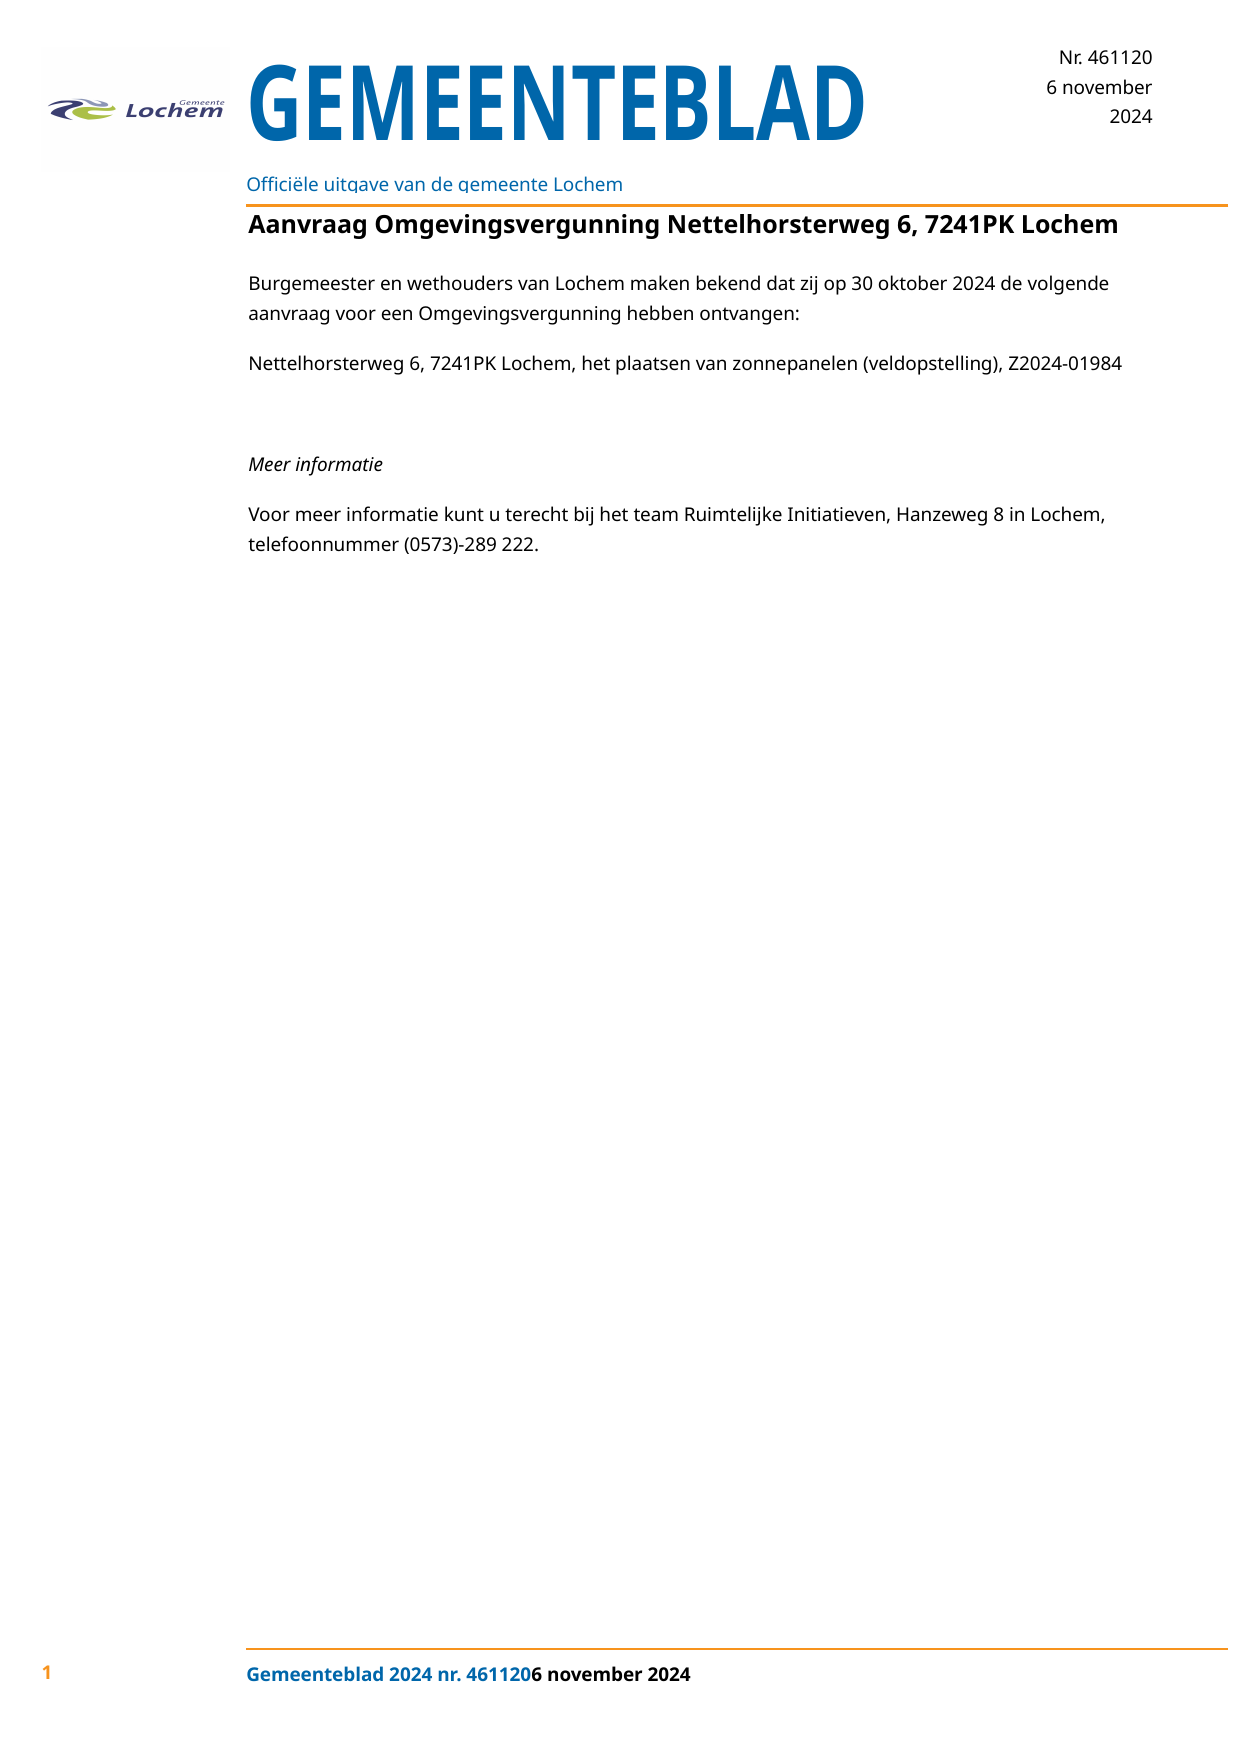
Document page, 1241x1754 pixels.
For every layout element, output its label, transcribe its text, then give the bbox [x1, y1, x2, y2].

text Voor meer informatie kunt u terecht bij het team Ruimtelijke Initiatieven, Hanzeweg 8 in Lochem, telefoonnummer (0573)-289 222. [248, 502, 1152, 557]
picture [41, 47, 231, 172]
text Nettelhorsterweg 6, 7241PK Lochem, het plaatsen van zonnepanelen (veldopstelling), Z2024-01984 [248, 350, 1152, 376]
text Burgemeester en wethouders van Lochem maken bekend dat zij op 30 oktober 2024 de volgende aanvraag voor een Omgevingsvergunning hebben ontvangen: [248, 270, 1152, 326]
text Meer informatie [248, 451, 1152, 477]
text Aanvraag Omgevingsvergunning Nettelhorsterweg 6, 7241PK Lochem [248, 207, 1152, 241]
